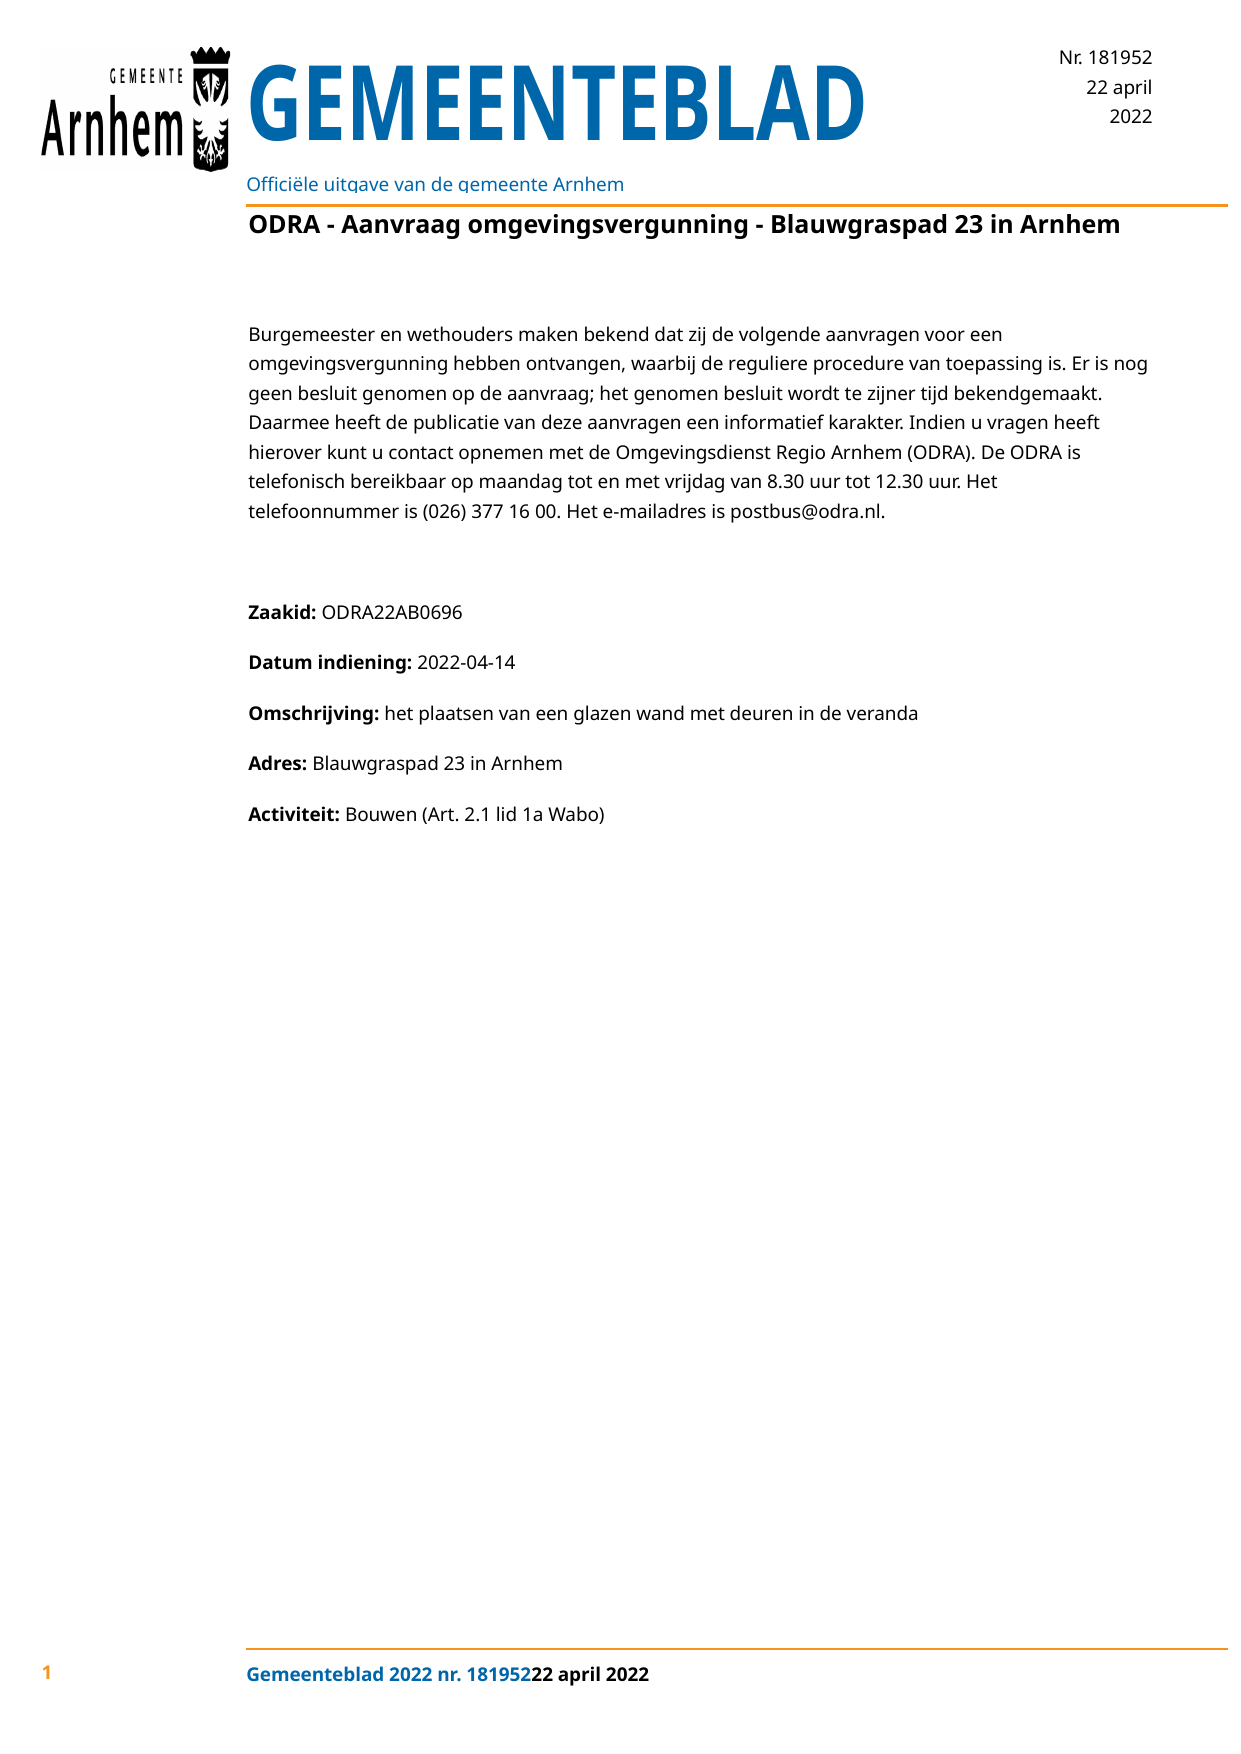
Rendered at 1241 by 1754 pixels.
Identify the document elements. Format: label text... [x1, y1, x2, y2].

text Burgemeester en wethouders maken bekend dat zij de volgende aanvragen voor een omgevingsvergunning hebben ontvangen, waarbij de reguliere procedure van toepassing is. Er is nog geen besluit genomen op de aanvraag; het genomen besluit wordt te zijner tijd bekendgemaakt. Daarmee heeft de publicatie van deze aanvragen een informatief karakter. Indien u vragen heeft hierover kunt u contact opnemen met de Omgevingsdienst Regio Arnhem (ODRA). De ODRA is telefonisch bereikbaar op maandag tot en met vrijdag van 8.30 uur tot 12.30 uur. Het telefoonnummer is (026) 377 16 00. Het e-mailadres is postbus@odra.nl. [248, 321, 1152, 524]
text Zaakid: ODRA22AB0696 [248, 599, 1152, 625]
text Activiteit: Bouwen (Art. 2.1 lid 1a Wabo) [248, 801, 1152, 826]
text Adres: Blauwgraspad 23 in Arnhem [248, 750, 1152, 776]
text Datum indiening: 2022-04-14 [248, 649, 1152, 675]
text Omschrijving: het plaatsen van een glazen wand met deuren in de veranda [248, 700, 1152, 726]
text ODRA - Aanvraag omgevingsvergunning - Blauwgraspad 23 in Arnhem [248, 207, 1152, 241]
picture [41, 47, 231, 172]
